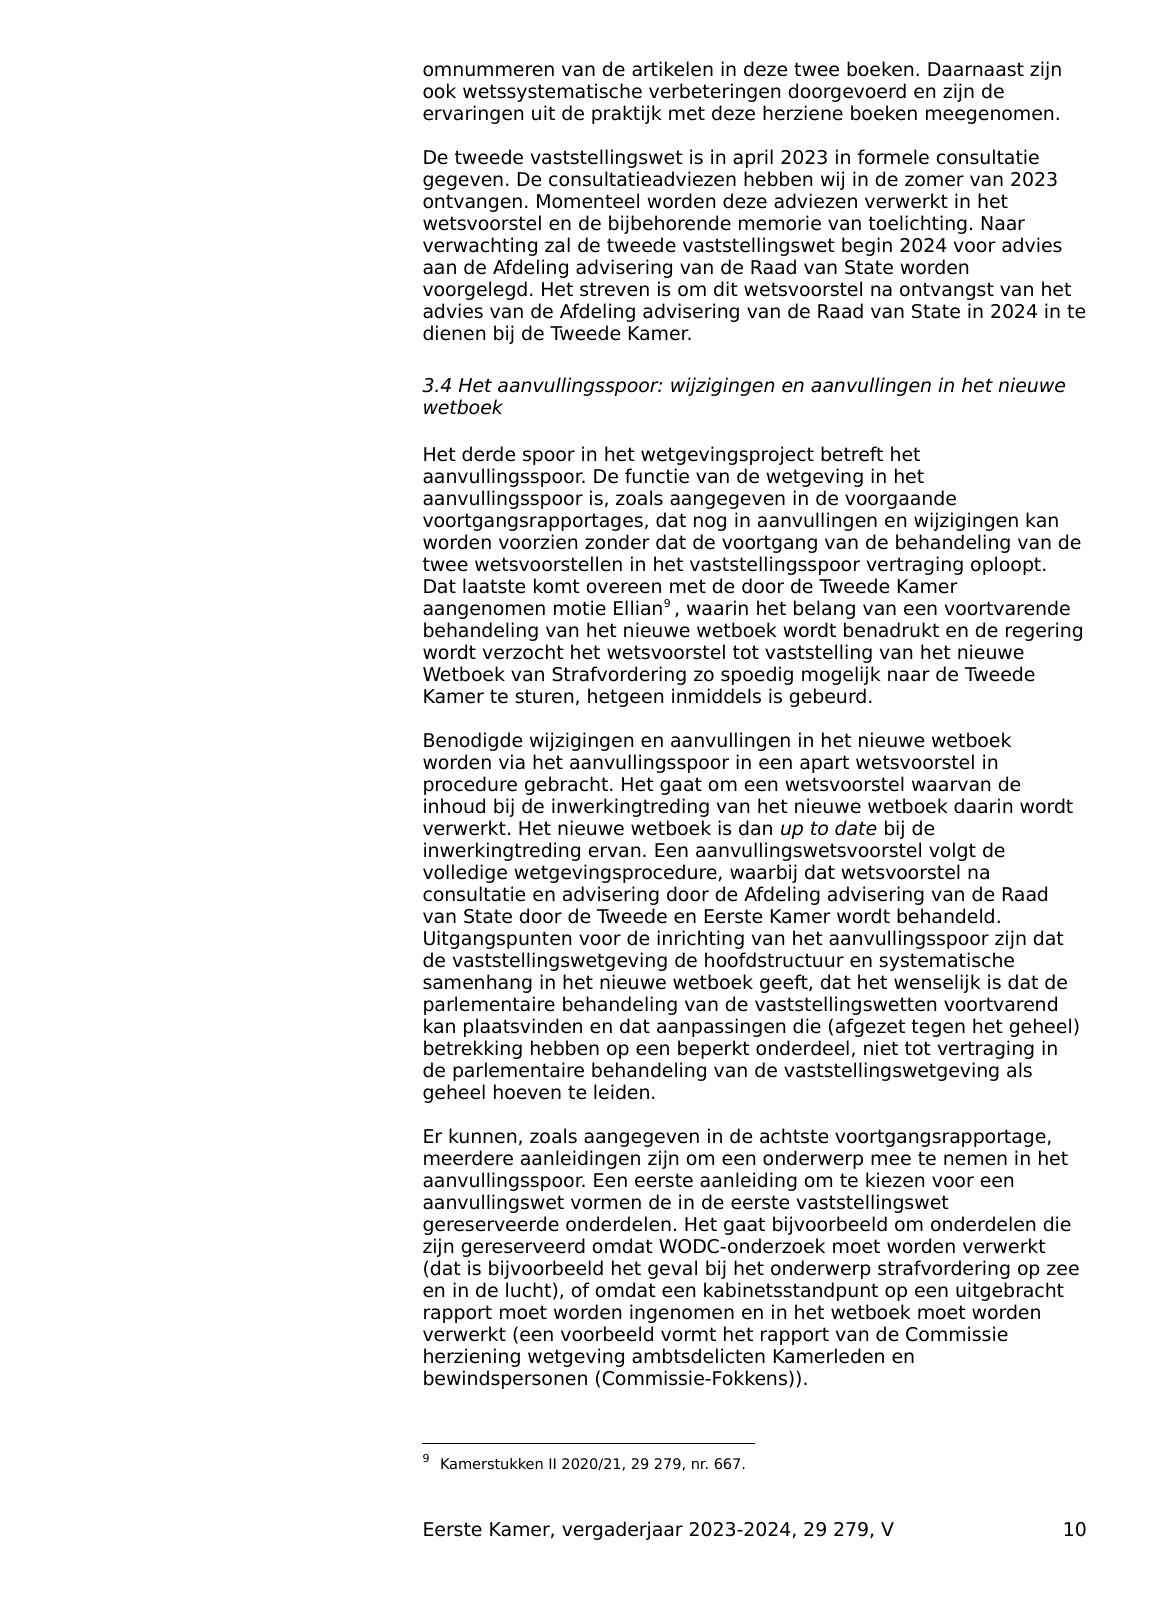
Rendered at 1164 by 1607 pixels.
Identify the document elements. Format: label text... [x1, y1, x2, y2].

text De tweede vaststellingswet is in april 2023 in formele consultatie gegeven. De consultatieadviezen hebben wij in de zomer van 2023 ontvangen. Momenteel worden deze adviezen verwerkt in het wetsvoorstel en de bijbehorende memorie van toelichting. Naar verwachting zal de tweede vaststellingswet begin 2024 voor advies aan de Afdeling advisering van de Raad van State worden voorgelegd. Het streven is om dit wetsvoorstel na ontvangst van het advies van de Afdeling advisering van de Raad van State in 2024 in te dienen bij de Tweede Kamer. [422, 147, 1087, 345]
text Er kunnen, zoals aangegeven in de achtste voortgangsrapportage, meerdere aanleidingen zijn om een onderwerp mee te nemen in het aanvullingsspoor. Een eerste aanleiding om te kiezen voor een aanvullingswet vormen de in de eerste vaststellingswet gereserveerde onderdelen. Het gaat bijvoorbeeld om onderdelen die zijn gereserveerd omdat WODC-onderzoek moet worden verwerkt (dat is bijvoorbeeld het geval bij het onderwerp strafvordering op zee en in de lucht), of omdat een kabinetsstandpunt op een uitgebracht rapport moet worden ingenomen en in het wetboek moet worden verwerkt (een voorbeeld vormt het rapport van de Commissie herziening wetgeving ambtsdelicten Kamerleden en bewindspersonen (Commissie-Fokkens)). [422, 1126, 1087, 1389]
text omnummeren van de artikelen in deze twee boeken. Daarnaast zijn ook wetssystematische verbeteringen doorgevoerd en zijn de ervaringen uit de praktijk met deze herziene boeken meegenomen. [422, 59, 1087, 125]
text Benodigde wijzigingen en aanvullingen in het nieuwe wetboek worden via het aanvullingsspoor in een apart wetsvoorstel in procedure gebracht. Het gaat om een wetsvoorstel waarvan de inhoud bij de inwerkingtreding van het nieuwe wetboek daarin wordt verwerkt. Het nieuwe wetboek is dan up to date bij de inwerkingtreding ervan. Een aanvullingswetsvoorstel volgt de volledige wetgevingsprocedure, waarbij dat wetsvoorstel na consultatie en advisering door de Afdeling advisering van de Raad van State door de Tweede en Eerste Kamer wordt behandeld. Uitgangspunten voor de inrichting van het aanvullingsspoor zijn dat de vaststellingswetgeving de hoofdstructuur en systematische samenhang in het nieuwe wetboek geeft, dat het wenselijk is dat de parlementaire behandeling van de vaststellingswetten voortvarend kan plaatsvinden en dat aanpassingen die (afgezet tegen het geheel) betrekking hebben op een beperkt onderdeel, niet tot vertraging in de parlementaire behandeling van de vaststellingswetgeving als geheel hoeven te leiden. [422, 730, 1087, 1103]
text Het derde spoor in het wetgevingsproject betreft het aanvullingsspoor. De functie van de wetgeving in het aanvullingsspoor is, zoals aangegeven in de voorgaande voortgangsrapportages, dat nog in aanvullingen en wijzigingen kan worden voorzien zonder dat de voortgang van de behandeling van de twee wetsvoorstellen in het vaststellingsspoor vertraging oploopt. Dat laatste komt overeen met de door de Tweede Kamer aangenomen motie Ellian, waarin het belang van een voortvarende behandeling van het nieuwe wetboek wordt benadrukt en de regering wordt verzocht het wetsvoorstel tot vaststelling van het nieuwe Wetboek van Strafvordering zo spoedig mogelijk naar de Tweede Kamer te sturen, hetgeen inmiddels is gebeurd. [422, 444, 1087, 708]
subtitle 3.4 Het aanvullingsspoor: wijzigingen en aanvullingen in het nieuwe wetboek [422, 375, 1087, 419]
text Kamerstukken II 2020/21, 29 279, nr. 667. [422, 1452, 1087, 1474]
